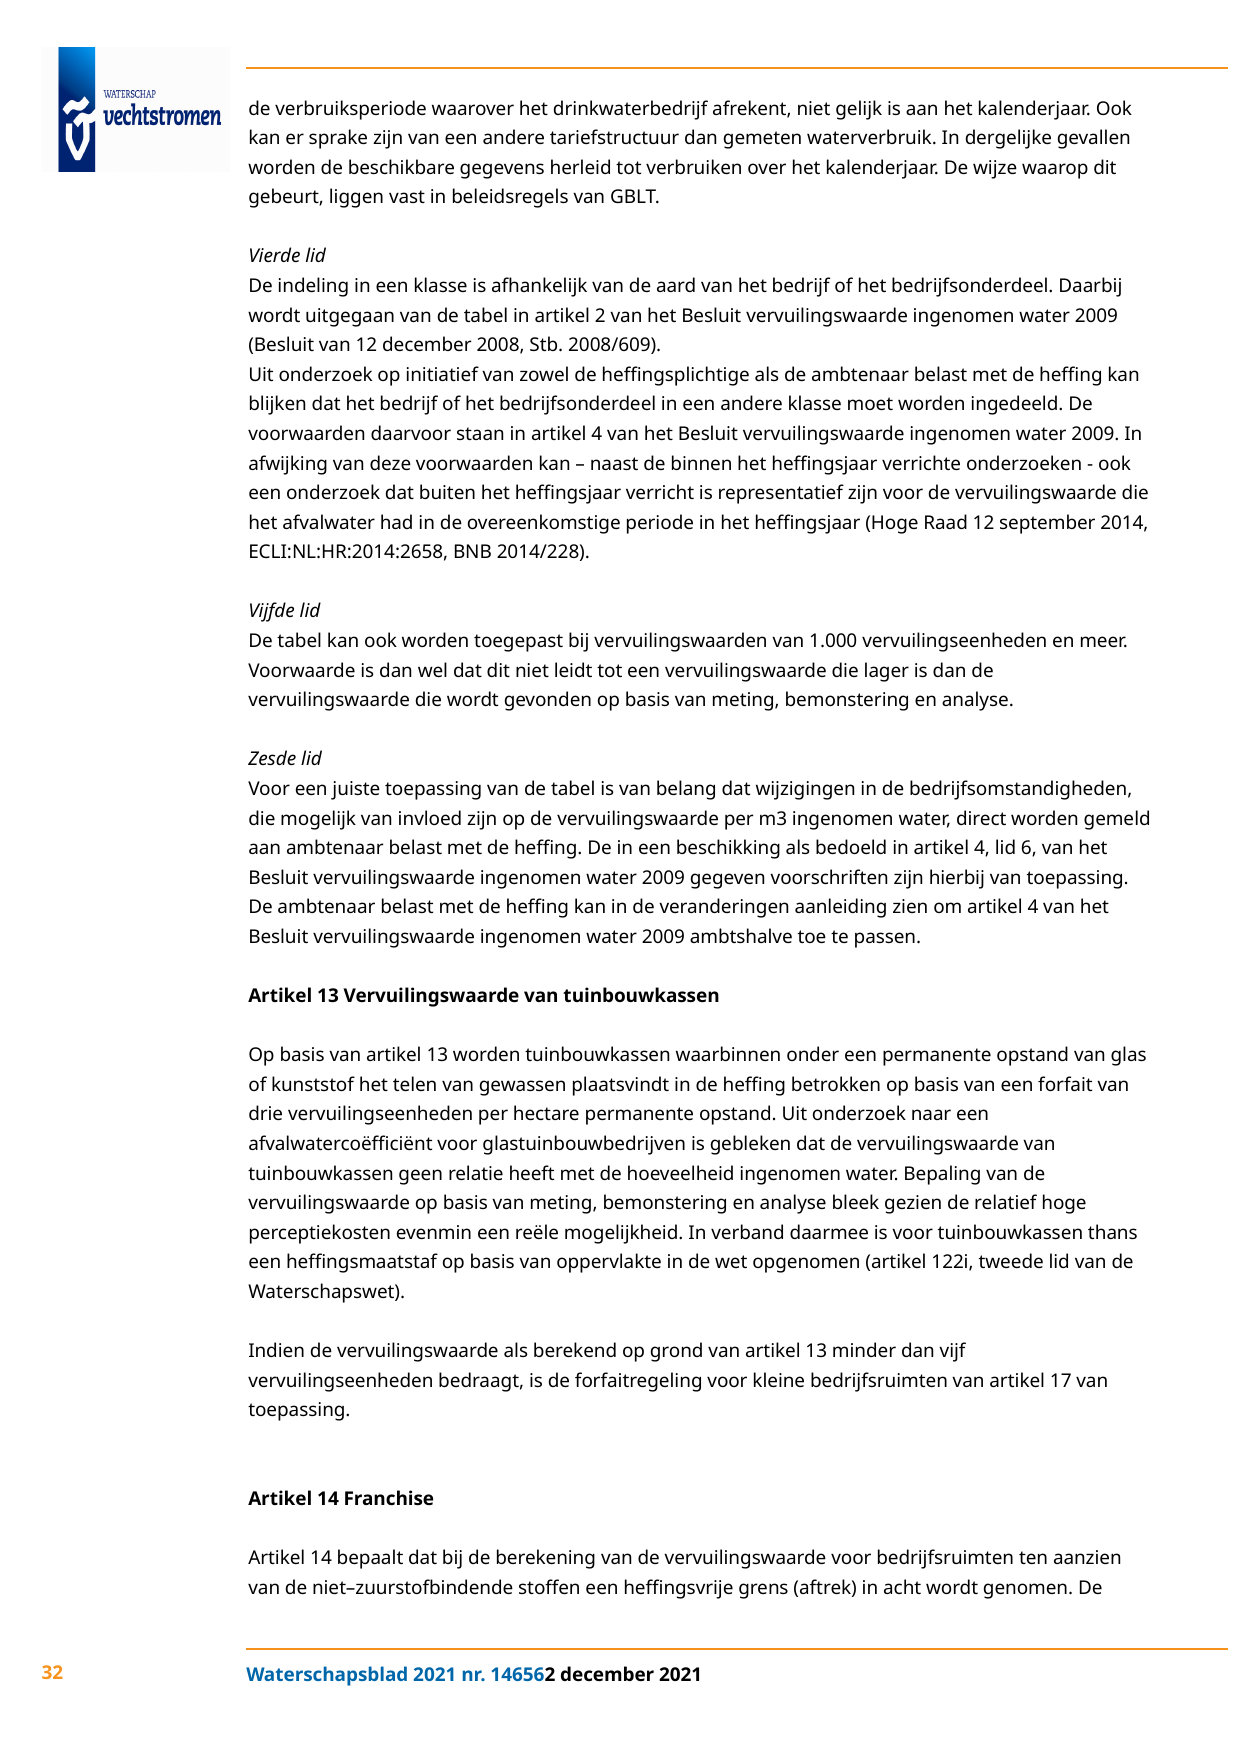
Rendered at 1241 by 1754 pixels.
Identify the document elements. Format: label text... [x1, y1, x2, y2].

text Zesde lid [248, 746, 1152, 771]
text De tabel kan ook worden toegepast bij vervuilingswaarden van 1.000 vervuilingseenheden en meer. Voorwaarde is dan wel dat dit niet leidt tot een vervuilingswaarde die lager is dan de vervuilingswaarde die wordt gevonden op basis van meting, bemonstering en analyse. [248, 627, 1152, 712]
text Op basis van artikel 13 worden tuinbouwkassen waarbinnen onder een permanente opstand van glas of kunststof het telen van gewassen plaatsvindt in de heffing betrokken op basis van een forfait van drie vervuilingseenheden per hectare permanente opstand. Uit onderzoek naar een afvalwatercoëfficiënt voor glastuinbouwbedrijven is gebleken dat de vervuilingswaarde van tuinbouwkassen geen relatie heeft met de hoeveelheid ingenomen water. Bepaling van de vervuilingswaarde op basis van meting, bemonstering en analyse bleek gezien de relatief hoge perceptiekosten evenmin een reële mogelijkheid. In verband daarmee is voor tuinbouwkassen thans een heffingsmaatstaf op basis van oppervlakte in de wet opgenomen (artikel 122i, tweede lid van de Waterschapswet). [248, 1041, 1152, 1304]
text Indien de vervuilingswaarde als berekend op grond van artikel 13 minder dan vijf vervuilingseenheden bedraagt, is de forfaitregeling voor kleine bedrijfsruimten van artikel 17 van toepassing. [248, 1337, 1152, 1422]
picture [41, 47, 231, 172]
text Vierde lid [248, 243, 1152, 268]
text Artikel 14 bepaalt dat bij de berekening van de vervuilingswaarde voor bedrijfsruimten ten aanzien van de niet–zuurstofbindende stoffen een heffingsvrije grens (aftrek) in acht wordt genomen. De [248, 1544, 1152, 1600]
text Artikel 13 Vervuilingswaarde van tuinbouwkassen [248, 982, 1152, 1008]
text De indeling in een klasse is afhankelijk van de aard van het bedrijf of het bedrijfsonderdeel. Daarbij wordt uitgegaan van de tabel in artikel 2 van het Besluit vervuilingswaarde ingenomen water 2009 (Besluit van 12 december 2008, Stb. 2008/609). [248, 272, 1152, 357]
text Artikel 14 Franchise [248, 1485, 1152, 1511]
text Voor een juiste toepassing van de tabel is van belang dat wijzigingen in de bedrijfsomstandigheden, die mogelijk van invloed zijn op de vervuilingswaarde per m3 ingenomen water, direct worden gemeld aan ambtenaar belast met de heffing. De in een beschikking als bedoeld in artikel 4, lid 6, van het Besluit vervuilingswaarde ingenomen water 2009 gegeven voorschriften zijn hierbij van toepassing. De ambtenaar belast met de heffing kan in de veranderingen aanleiding zien om artikel 4 van het Besluit vervuilingswaarde ingenomen water 2009 ambtshalve toe te passen. [248, 775, 1152, 949]
text de verbruiksperiode waarover het drinkwaterbedrijf afrekent, niet gelijk is aan het kalenderjaar. Ook kan er sprake zijn van een andere tariefstructuur dan gemeten waterverbruik. In dergelijke gevallen worden de beschikbare gegevens herleid tot verbruiken over het kalenderjaar. De wijze waarop dit gebeurt, liggen vast in beleidsregels van GBLT. [248, 95, 1152, 209]
text Vijfde lid [248, 598, 1152, 623]
text Uit onderzoek op initiatief van zowel de heffingsplichtige als de ambtenaar belast met de heffing kan blijken dat het bedrijf of het bedrijfsonderdeel in een andere klasse moet worden ingedeeld. De voorwaarden daarvoor staan in artikel 4 van het Besluit vervuilingswaarde ingenomen water 2009. In afwijking van deze voorwaarden kan – naast de binnen het heffingsjaar verrichte onderzoeken - ook een onderzoek dat buiten het heffingsjaar verricht is representatief zijn voor de vervuilingswaarde die het afvalwater had in de overeenkomstige periode in het heffingsjaar (Hoge Raad 12 september 2014, ECLI:NL:HR:2014:2658, BNB 2014/228). [248, 361, 1152, 564]
